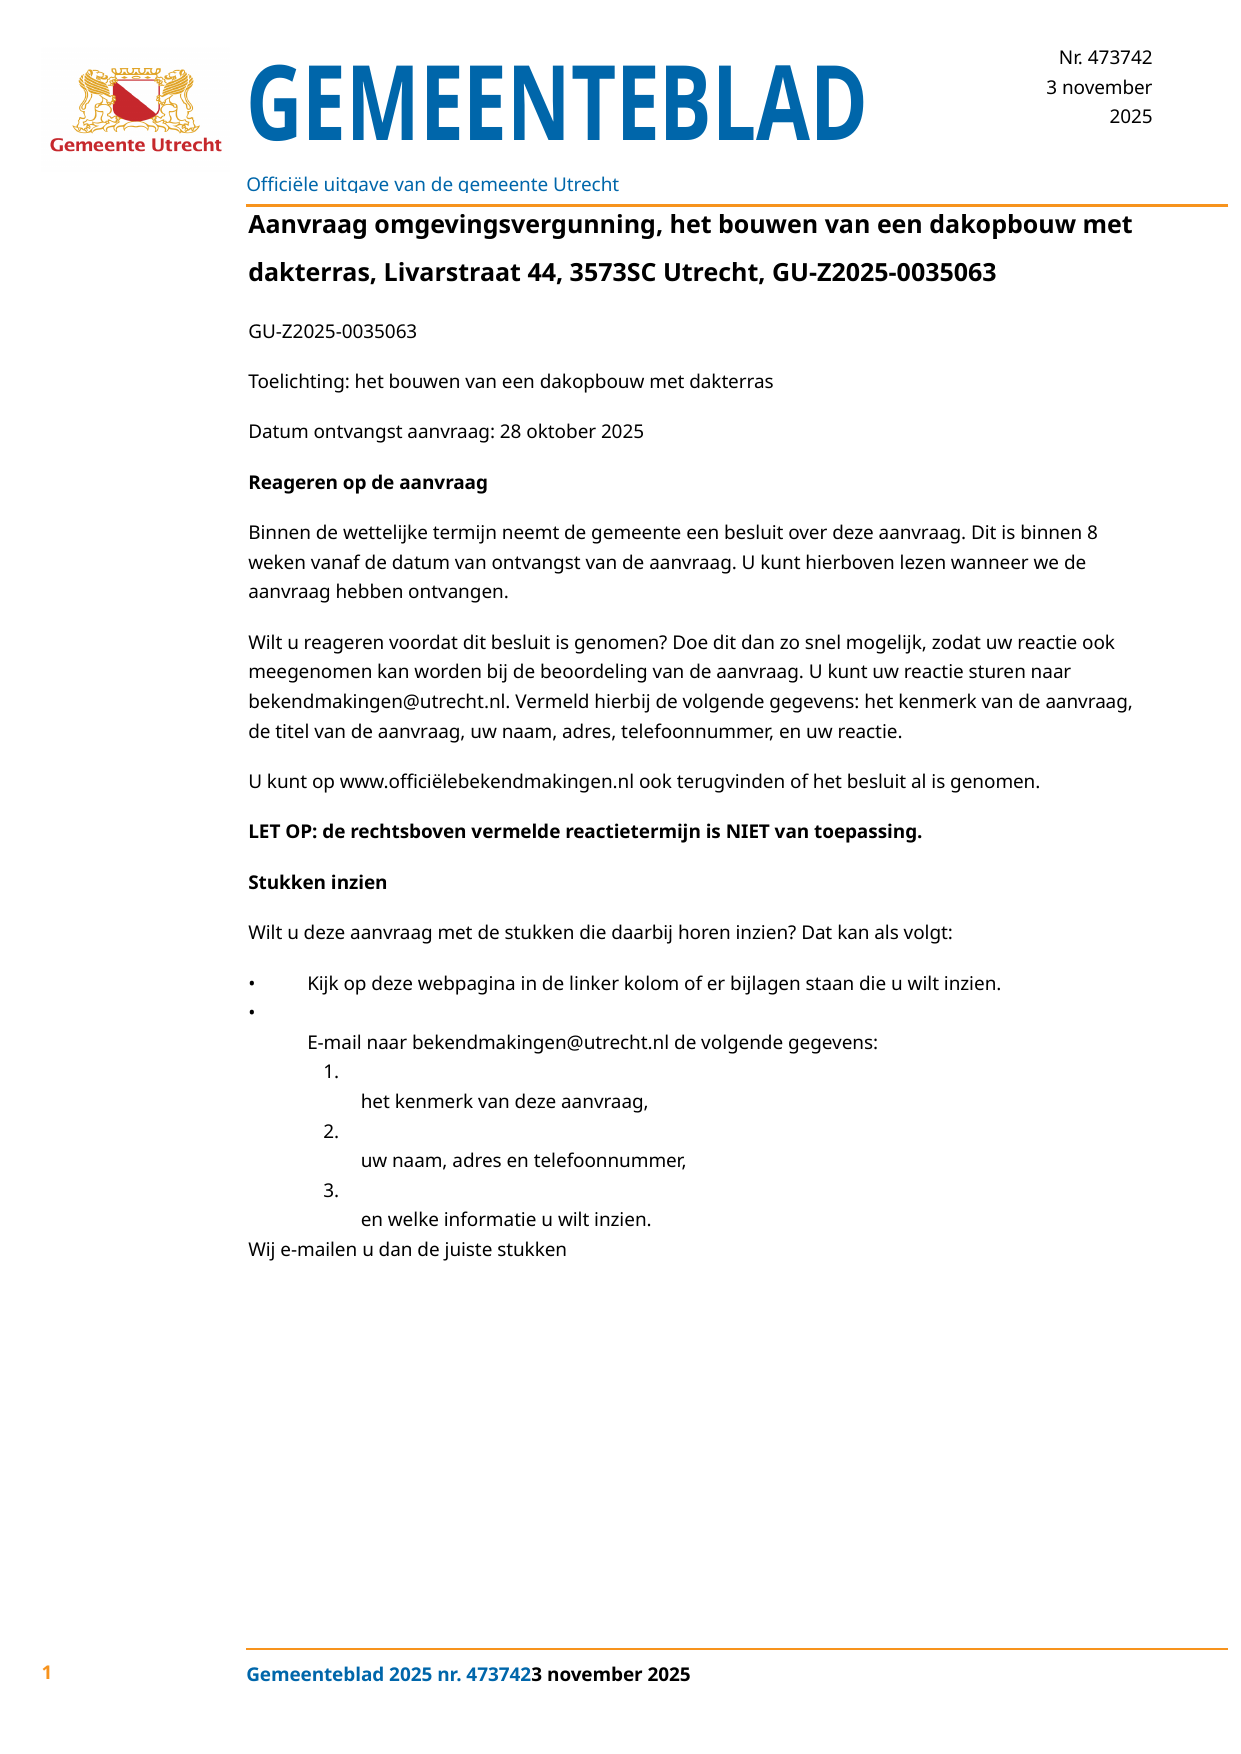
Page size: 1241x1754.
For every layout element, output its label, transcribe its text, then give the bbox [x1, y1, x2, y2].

text Binnen de wettelijke termijn neemt de gemeente een besluit over deze aanvraag. Dit is binnen 8 weken vanaf de datum van ontvangst van de aanvraag. U kunt hierboven lezen wanneer we de aanvraag hebben ontvangen. [248, 519, 1152, 604]
text Aanvraag omgevingsvergunning, het bouwen van een dakopbouw met dakterras, Livarstraat 44, 3573SC Utrecht, GU-Z2025-0035063 [248, 207, 1152, 288]
text Datum ontvangst aanvraag: 28 oktober 2025 [248, 419, 1152, 444]
text Stukken inzien [248, 869, 1152, 895]
text Reageren op de aanvraag [248, 469, 1152, 495]
list het kenmerk van deze aanvraag, [323, 1088, 1152, 1114]
list E-mail naar bekendmakingen@utrecht.nl de volgende gegevens: [248, 1029, 1152, 1055]
text LET OP: de rechtsboven vermelde reactietermijn is NIET van toepassing. [248, 819, 1152, 844]
list Kijk op deze webpagina in de linker kolom of er bijlagen staan die u wilt inzien. [248, 970, 1152, 996]
text Wilt u reageren voordat dit besluit is genomen? Doe dit dan zo snel mogelijk, zodat uw reactie ook meegenomen kan worden bij de beoordeling van de aanvraag. U kunt uw reactie sturen naar bekendmakingen@utrecht.nl. Vermeld hierbij de volgende gegevens: het kenmerk van de aanvraag, de titel van de aanvraag, uw naam, adres, telefoonnummer, en uw reactie. [248, 629, 1152, 744]
text Wij e-mailen u dan de juiste stukken [248, 1236, 1152, 1262]
list en welke informatie u wilt inzien. [323, 1207, 1152, 1232]
text Wilt u deze aanvraag met de stukken die daarbij horen inzien? Dat kan als volgt: [248, 919, 1152, 945]
list uw naam, adres en telefoonnummer, [323, 1147, 1152, 1173]
picture [41, 47, 231, 172]
text U kunt op www.officiëlebekendmakingen.nl ook terugvinden of het besluit al is genomen. [248, 768, 1152, 794]
text GU-Z2025-0035063 [248, 318, 1152, 344]
text Toelichting: het bouwen van een dakopbouw met dakterras [248, 368, 1152, 394]
